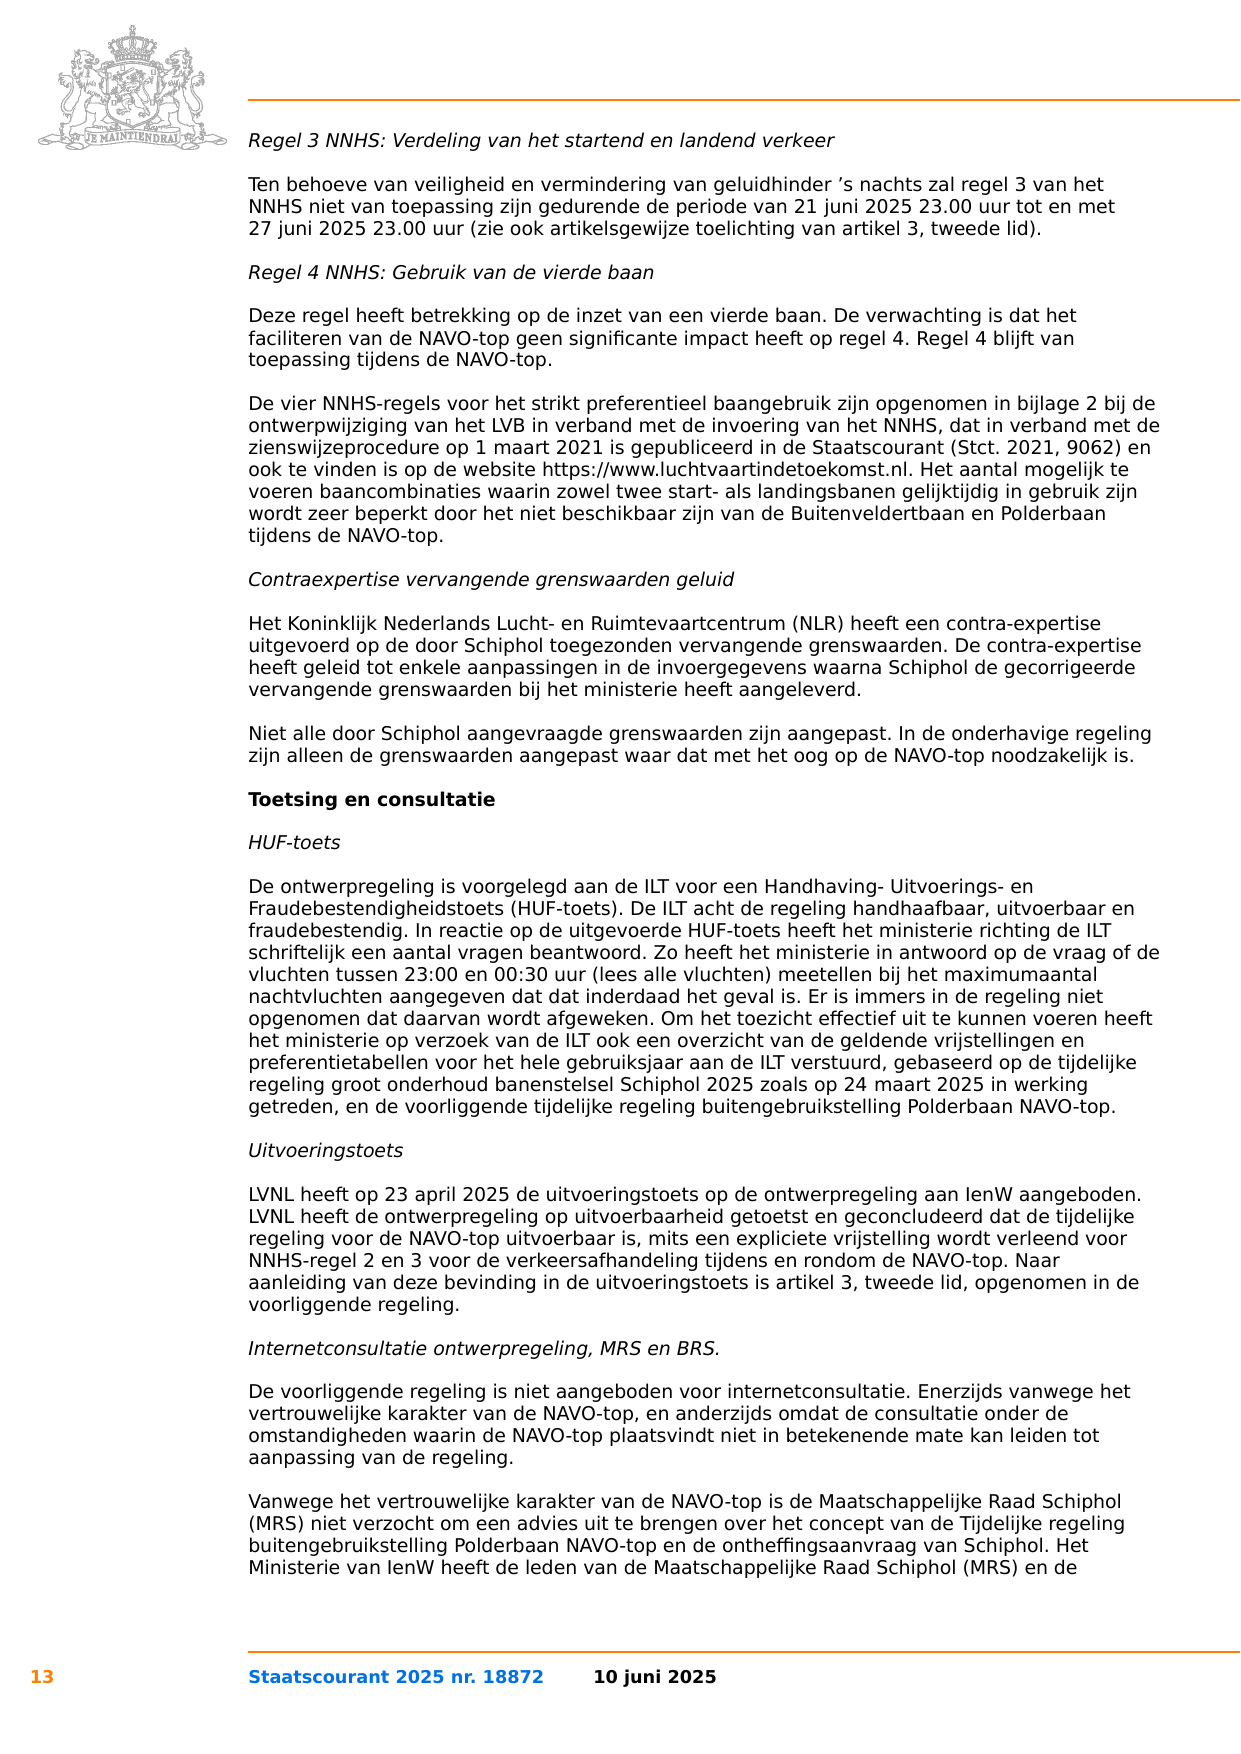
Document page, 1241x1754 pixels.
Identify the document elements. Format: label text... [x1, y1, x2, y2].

text De ontwerpregeling is voorgelegd aan de ILT voor een Handhaving- Uitvoerings- en Fraudebestendigheidstoets (HUF-toets). De ILT acht de regeling handhaafbaar, uitvoerbaar en fraudebestendig. In reactie op de uitgevoerde HUF-toets heeft het ministerie richting de ILT schriftelijk een aantal vragen beantwoord. Zo heeft het ministerie in antwoord op de vraag of de vluchten tussen 23:00 en 00:30 uur (lees alle vluchten) meetellen bij het maximumaantal nachtvluchten aangegeven dat dat inderdaad het geval is. Er is immers in de regeling niet opgenomen dat daarvan wordt afgeweken. Om het toezicht effectief uit te kunnen voeren heeft het ministerie op verzoek van de ILT ook een overzicht van de geldende vrijstellingen en preferentietabellen voor het hele gebruiksjaar aan de ILT verstuurd, gebaseerd op de tijdelijke regeling groot onderhoud banenstelsel Schiphol 2025 zoals op 24 maart 2025 in werking getreden, en de voorliggende tijdelijke regeling buitengebruikstelling Polderbaan NAVO-top. [248, 876, 1163, 1118]
picture [38, 25, 227, 150]
text Deze regel heeft betrekking op de inzet van een vierde baan. De verwachting is dat het faciliteren van de NAVO-top geen significante impact heeft op regel 4. Regel 4 blijft van toepassing tijdens de NAVO-top. [248, 305, 1163, 371]
text Het Koninklijk Nederlands Lucht- en Ruimtevaartcentrum (NLR) heeft een contra-expertise uitgevoerd op de door Schiphol toegezonden vervangende grenswaarden. De contra-expertise heeft geleid tot enkele aanpassingen in de invoergegevens waarna Schiphol de gecorrigeerde vervangende grenswaarden bij het ministerie heeft aangeleverd. [248, 613, 1163, 701]
subtitle Uitvoeringstoets [248, 1140, 1163, 1162]
text LVNL heeft op 23 april 2025 de uitvoeringstoets op de ontwerpregeling aan IenW aangeboden. LVNL heeft de ontwerpregeling op uitvoerbaarheid getoetst en geconcludeerd dat de tijdelijke regeling voor de NAVO-top uitvoerbaar is, mits een expliciete vrijstelling wordt verleend voor NNHS-regel 2 en 3 voor de verkeersafhandeling tijdens en rondom de NAVO-top. Naar aanleiding van deze bevinding in de uitvoeringstoets is artikel 3, tweede lid, opgenomen in de voorliggende regeling. [248, 1184, 1163, 1316]
subtitle Internetconsultatie ontwerpregeling, MRS en BRS. [248, 1337, 1163, 1359]
subtitle Toetsing en consultatie [248, 788, 1163, 810]
text De vier NNHS-regels voor het strikt preferentieel baangebruik zijn opgenomen in bijlage 2 bij de ontwerpwijziging van het LVB in verband met de invoering van het NNHS, dat in verband met de zienswijzeprocedure op 1 maart 2021 is gepubliceerd in de Staatscourant (Stct. 2021, 9062) en ook te vinden is op de website https://www.luchtvaartindetoekomst.nl. Het aantal mogelijk te voeren baancombinaties waarin zowel twee start- als landingsbanen gelijktijdig in gebruik zijn wordt zeer beperkt door het niet beschikbaar zijn van de Buitenveldertbaan en Polderbaan tijdens de NAVO-top. [248, 393, 1163, 547]
text De voorliggende regeling is niet aangeboden voor internetconsultatie. Enerzijds vanwege het vertrouwelijke karakter van de NAVO-top, en anderzijds omdat de consultatie onder de omstandigheden waarin de NAVO-top plaatsvindt niet in betekenende mate kan leiden tot aanpassing van de regeling. [248, 1381, 1163, 1469]
subtitle Regel 3 NNHS: Verdeling van het startend en landend verkeer [248, 130, 1163, 152]
text Ten behoeve van veiligheid en vermindering van geluidhinder ’s nachts zal regel 3 van het NNHS niet van toepassing zijn gedurende de periode van 21 juni 2025 23.00 uur tot en met 27 juni 2025 23.00 uur (zie ook artikelsgewijze toelichting van artikel 3, tweede lid). [248, 174, 1163, 240]
text Niet alle door Schiphol aangevraagde grenswaarden zijn aangepast. In de onderhavige regeling zijn alleen de grenswaarden aangepast waar dat met het oog op de NAVO-top noodzakelijk is. [248, 723, 1163, 767]
subtitle Regel 4 NNHS: Gebruik van de vierde baan [248, 262, 1163, 283]
subtitle HUF-toets [248, 832, 1163, 854]
text Vanwege het vertrouwelijke karakter van de NAVO-top is de Maatschappelijke Raad Schiphol (MRS) niet verzocht om een advies uit te brengen over het concept van de Tijdelijke regeling buitengebruikstelling Polderbaan NAVO-top en de ontheffingsaanvraag van Schiphol. Het Ministerie van IenW heeft de leden van de Maatschappelijke Raad Schiphol (MRS) en de [248, 1491, 1163, 1579]
subtitle Contraexpertise vervangende grenswaarden geluid [248, 569, 1163, 591]
